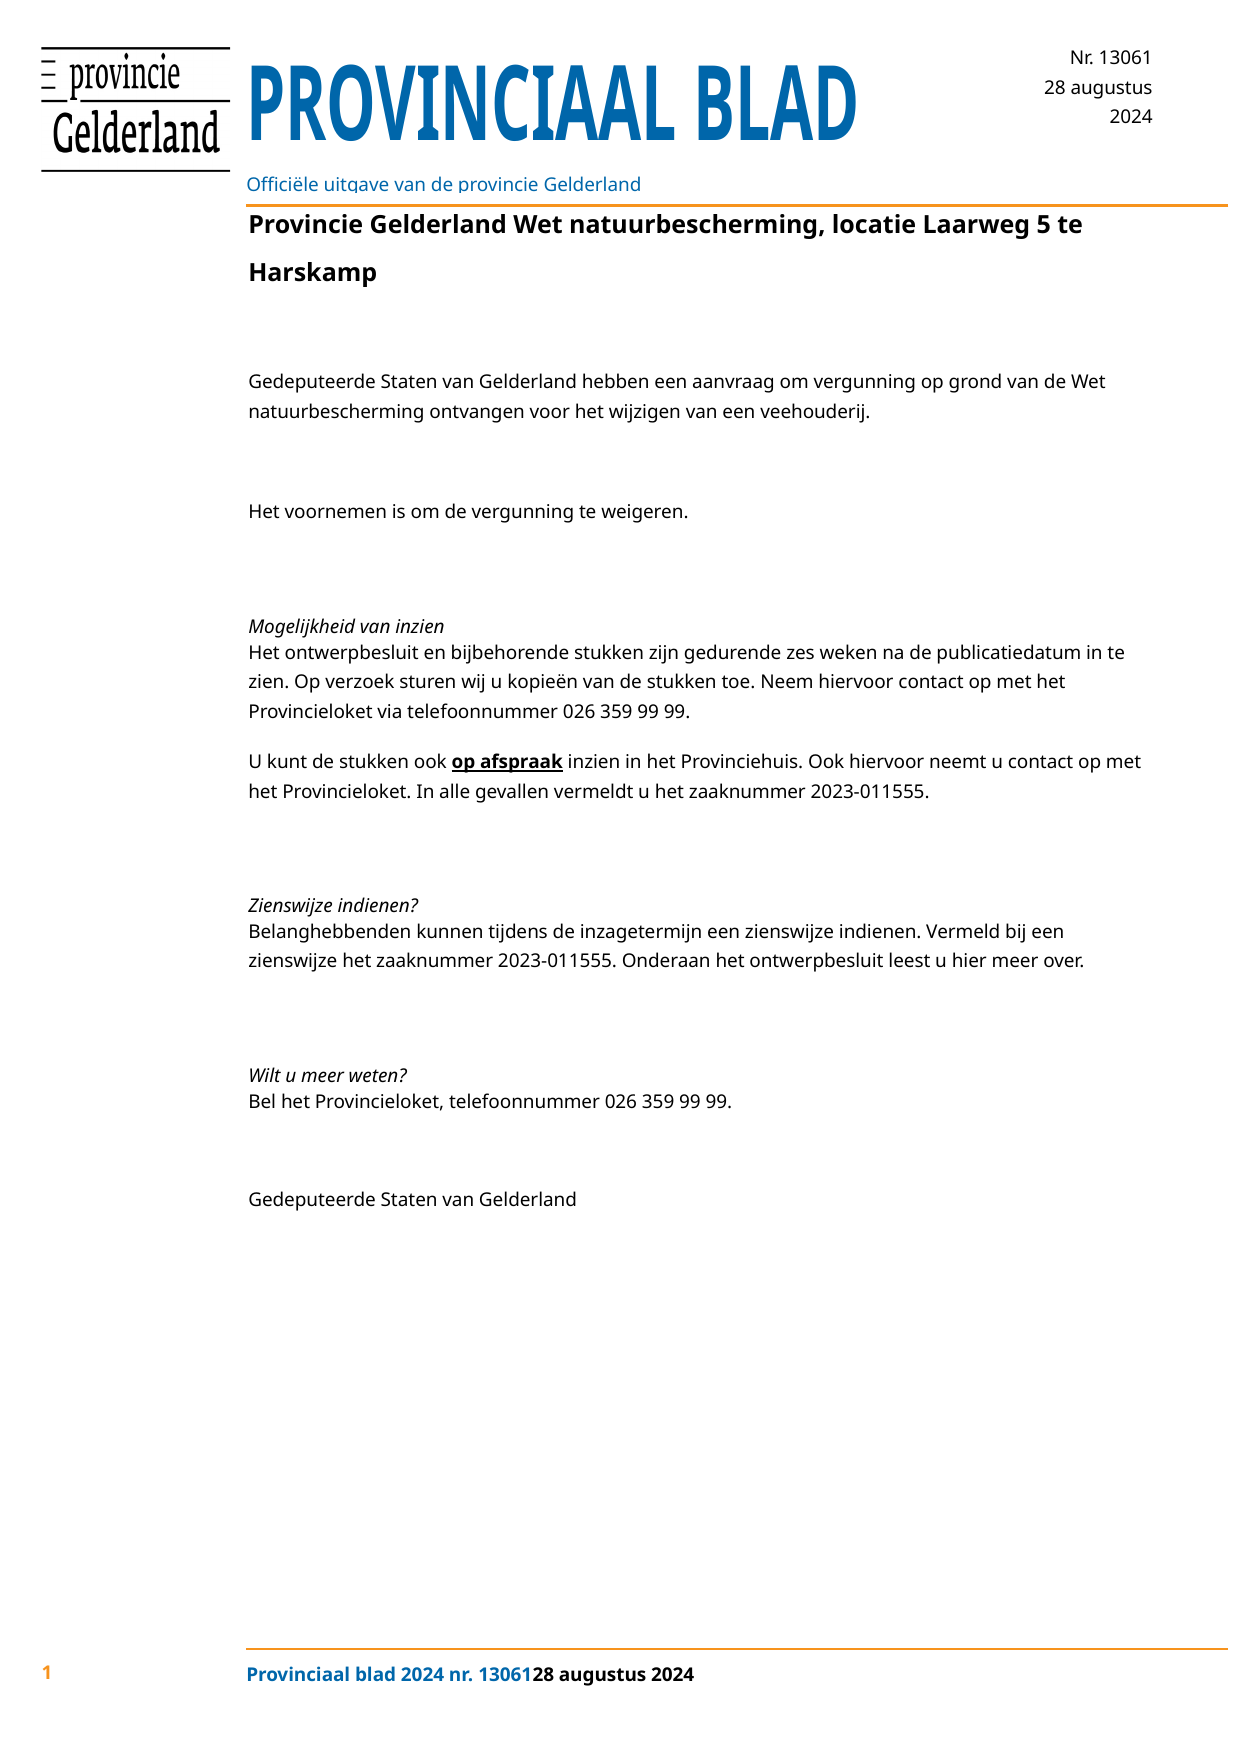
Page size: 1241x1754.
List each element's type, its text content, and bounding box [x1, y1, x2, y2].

text Gedeputeerde Staten van Gelderland hebben een aanvraag om vergunning op grond van de Wet natuurbescherming ontvangen voor het wijzigen van een veehouderij. [248, 368, 1152, 424]
text Het voornemen is om de vergunning te weigeren. [248, 499, 1152, 524]
text Mogelijkheid van inzien [248, 613, 1152, 639]
text Wilt u meer weten? [248, 1062, 1152, 1088]
text Zienswijze indienen? [248, 892, 1152, 918]
text Provincie Gelderland Wet natuurbescherming, locatie Laarweg 5 te Harskamp [248, 207, 1152, 288]
text U kunt de stukken ook op afspraak inzien in het Provinciehuis. Ook hiervoor neemt u contact op met het Provincieloket. In alle gevallen vermeldt u het zaaknummer 2023-011555. [248, 748, 1152, 804]
text Bel het Provincieloket, telefoonnummer 026 359 99 99. [248, 1088, 1152, 1113]
text Gedeputeerde Staten van Gelderland [248, 1186, 1152, 1212]
picture [41, 47, 231, 172]
text Belanghebbenden kunnen tijdens de inzagetermijn een zienswijze indienen. Vermeld bij een zienswijze het zaaknummer 2023-011555. Onderaan het ontwerpbesluit leest u hier meer over. [248, 918, 1152, 973]
text Het ontwerpbesluit en bijbehorende stukken zijn gedurende zes weken na de publicatiedatum in te zien. Op verzoek sturen wij u kopieën van de stukken toe. Neem hiervoor contact op met het Provincieloket via telefoonnummer 026 359 99 99. [248, 639, 1152, 724]
